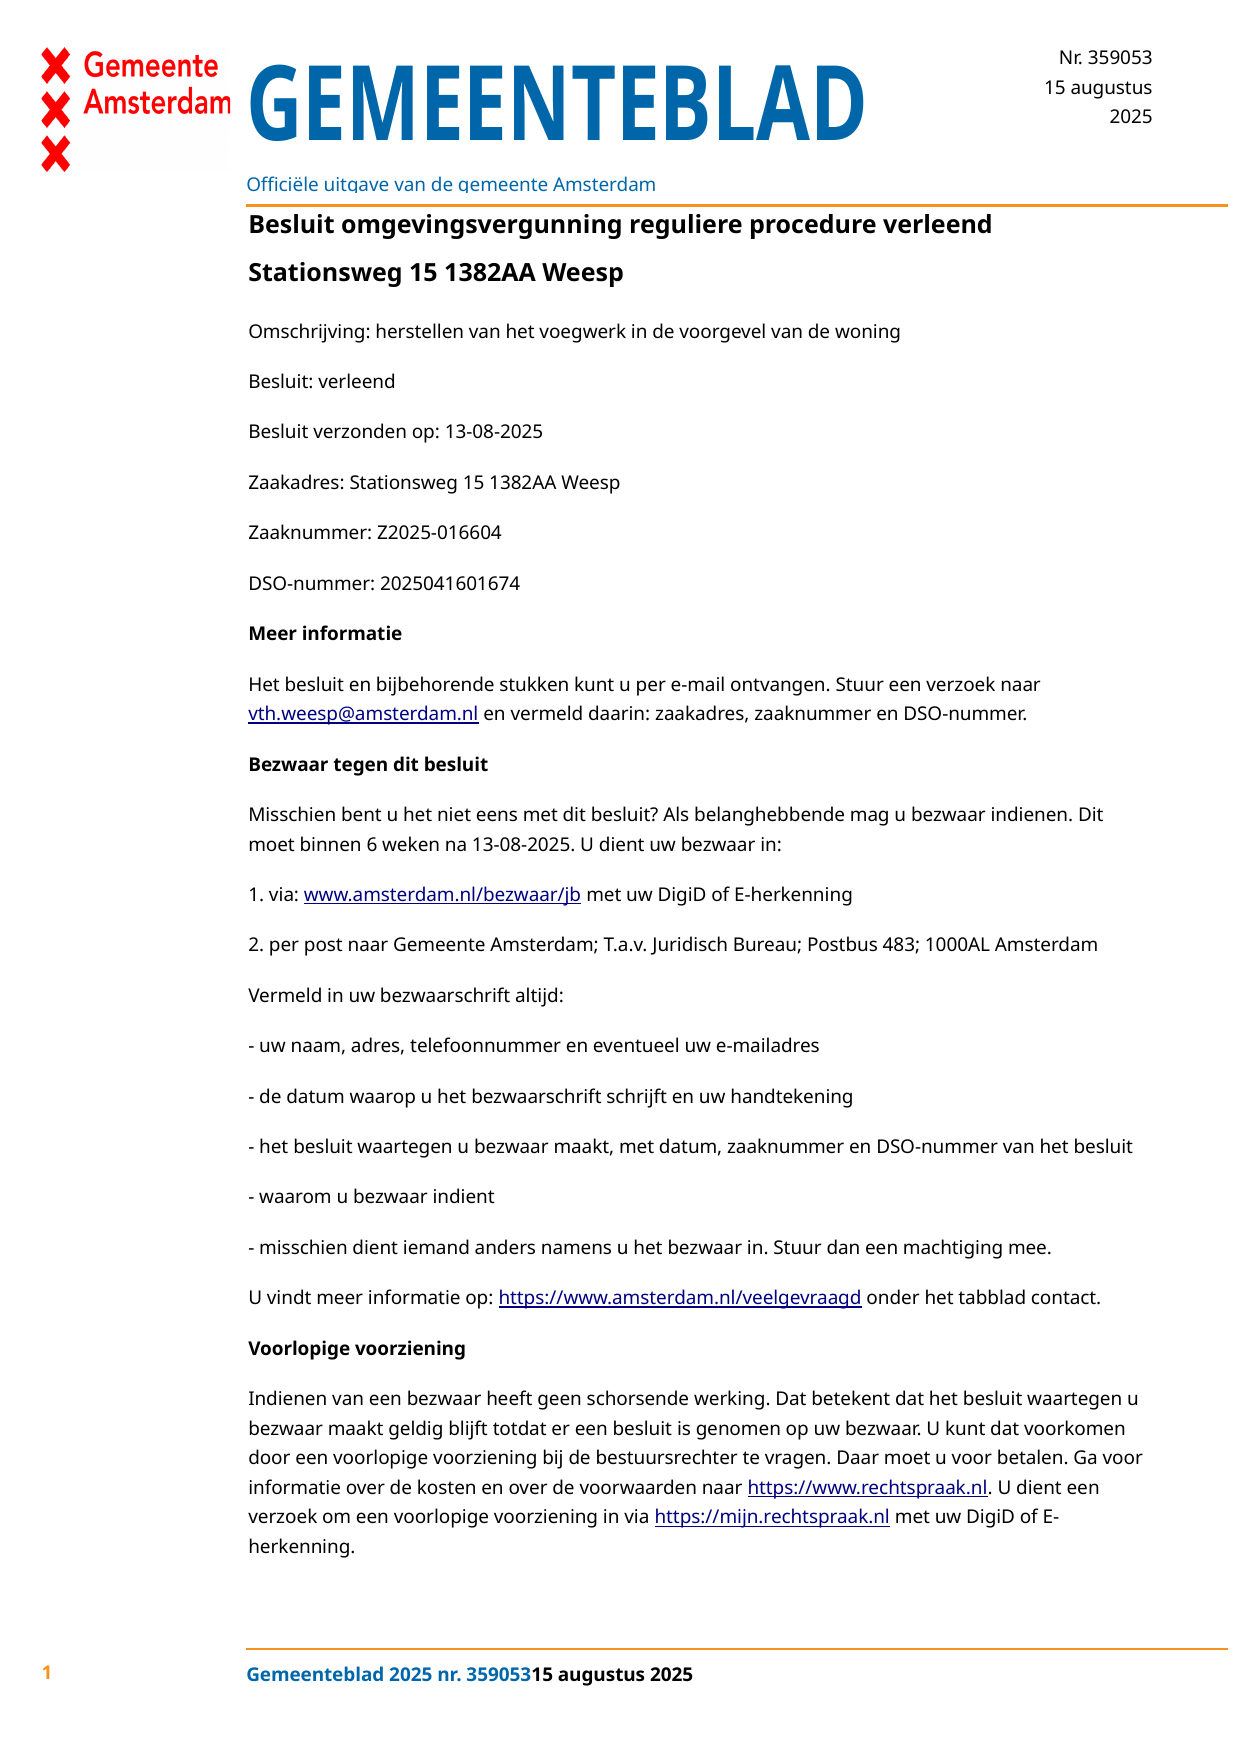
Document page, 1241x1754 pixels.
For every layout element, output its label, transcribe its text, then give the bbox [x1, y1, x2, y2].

text Besluit: verleend [248, 368, 1152, 394]
text Omschrijving: herstellen van het voegwerk in de voorgevel van de woning [248, 318, 1152, 344]
text Besluit verzonden op: 13-08-2025 [248, 419, 1152, 444]
text 2. per post naar Gemeente Amsterdam; T.a.v. Juridisch Bureau; Postbus 483; 1000AL Amsterdam [248, 932, 1152, 957]
text Bezwaar tegen dit besluit [248, 751, 1152, 777]
text Meer informatie [248, 620, 1152, 646]
text DSO-nummer: 2025041601674 [248, 570, 1152, 596]
text U vindt meer informatie op: https://www.amsterdam.nl/veelgevraagd onder het tabblad contact. [248, 1284, 1152, 1310]
text - misschien dient iemand anders namens u het bezwaar in. Stuur dan een machtiging mee. [248, 1234, 1152, 1260]
text Zaakadres: Stationsweg 15 1382AA Weesp [248, 469, 1152, 495]
text Indienen van een bezwaar heeft geen schorsende werking. Dat betekent dat het besluit waartegen u bezwaar maakt geldig blijft totdat er een besluit is genomen op uw bezwaar. U kunt dat voorkomen door een voorlopige voorziening bij de bestuursrechter te vragen. Daar moet u voor betalen. Ga voor informatie over de kosten en over de voorwaarden naar https://www.rechtspraak.nl. U dient een verzoek om een voorlopige voorziening in via https://mijn.rechtspraak.nl met uw DigiD of E-herkenning. [248, 1385, 1152, 1559]
text Vermeld in uw bezwaarschrift altijd: [248, 982, 1152, 1008]
picture [41, 47, 231, 172]
text - het besluit waartegen u bezwaar maakt, met datum, zaaknummer en DSO-nummer van het besluit [248, 1133, 1152, 1159]
text Het besluit en bijbehorende stukken kunt u per e-mail ontvangen. Stuur een verzoek naar vth.weesp@amsterdam.nl en vermeld daarin: zaakadres, zaaknummer en DSO-nummer. [248, 671, 1152, 726]
text 1. via: www.amsterdam.nl/bezwaar/jb met uw DigiD of E-herkenning [248, 881, 1152, 907]
text Besluit omgevingsvergunning reguliere procedure verleend Stationsweg 15 1382AA Weesp [248, 207, 1152, 288]
text - uw naam, adres, telefoonnummer en eventueel uw e-mailadres [248, 1032, 1152, 1058]
text - de datum waarop u het bezwaarschrift schrijft en uw handtekening [248, 1083, 1152, 1109]
text Voorlopige voorziening [248, 1335, 1152, 1361]
text Misschien bent u het niet eens met dit besluit? Als belanghebbende mag u bezwaar indienen. Dit moet binnen 6 weken na 13-08-2025. U dient uw bezwaar in: [248, 801, 1152, 857]
text - waarom u bezwaar indient [248, 1184, 1152, 1209]
text Zaaknummer: Z2025-016604 [248, 519, 1152, 545]
